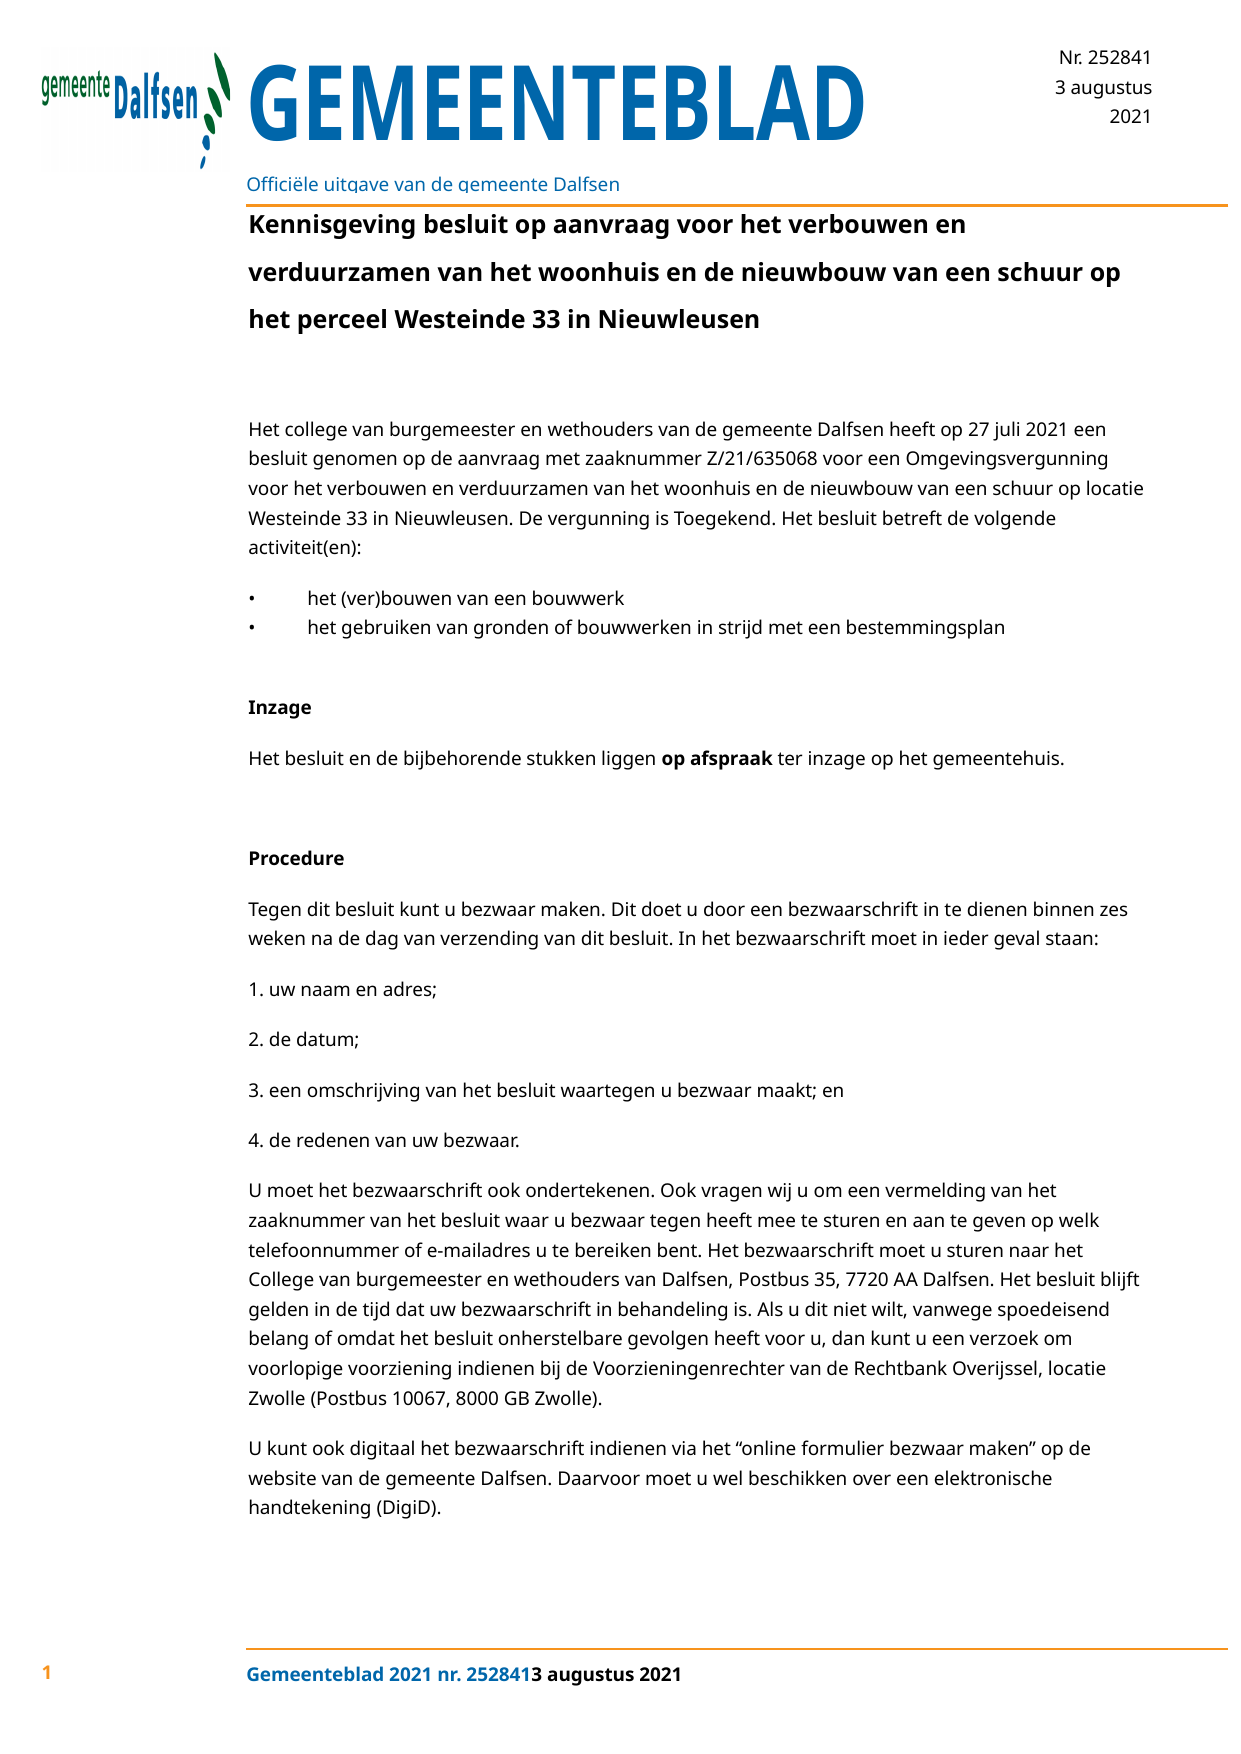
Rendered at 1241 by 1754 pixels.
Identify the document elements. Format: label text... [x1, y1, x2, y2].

text 2. de datum; [248, 1026, 1152, 1052]
text 3. een omschrijving van het besluit waartegen u bezwaar maakt; en [248, 1077, 1152, 1102]
text Procedure [248, 846, 1152, 871]
text Het besluit en de bijbehorende stukken liggen op afspraak ter inzage op het gemeentehuis. [248, 745, 1152, 770]
text U kunt ook digitaal het bezwaarschrift indienen via het “online formulier bezwaar maken” op de website van de gemeente Dalfsen. Daarvoor moet u wel beschikken over een elektronische handtekening (DigiD). [248, 1435, 1152, 1520]
picture [41, 47, 231, 172]
list het (ver)bouwen van een bouwwerk [248, 585, 1152, 610]
text Het college van burgemeester en wethouders van de gemeente Dalfsen heeft op 27 juli 2021 een besluit genomen op de aanvraag met zaaknummer Z/21/635068 voor een Omgevingsvergunning voor het verbouwen en verduurzamen van het woonhuis en de nieuwbouw van een schuur op locatie Westeinde 33 in Nieuwleusen. De vergunning is Toegekend. Het besluit betreft de volgende activiteit(en): [248, 416, 1152, 560]
text U moet het bezwaarschrift ook ondertekenen. Ook vragen wij u om een vermelding van het zaaknummer van het besluit waar u bezwaar tegen heeft mee te sturen en aan te geven op welk telefoonnummer of e-mailadres u te bereiken bent. Het bezwaarschrift moet u sturen naar het College van burgemeester en wethouders van Dalfsen, Postbus 35, 7720 AA Dalfsen. Het besluit blijft gelden in de tijd dat uw bezwaarschrift in behandeling is. Als u dit niet wilt, vanwege spoedeisend belang of omdat het besluit onherstelbare gevolgen heeft voor u, dan kunt u een verzoek om voorlopige voorziening indienen bij de Voorzieningenrechter van de Rechtbank Overijssel, locatie Zwolle (Postbus 10067, 8000 GB Zwolle). [248, 1178, 1152, 1410]
text Inzage [248, 694, 1152, 720]
text Kennisgeving besluit op aanvraag voor het verbouwen en verduurzamen van het woonhuis en de nieuwbouw van een schuur op het perceel Westeinde 33 in Nieuwleusen [248, 207, 1152, 336]
text 4. de redenen van uw bezwaar. [248, 1127, 1152, 1153]
text Tegen dit besluit kunt u bezwaar maken. Dit doet u door een bezwaarschrift in te dienen binnen zes weken na de dag van verzending van dit besluit. In het bezwaarschrift moet in ieder geval staan: [248, 896, 1152, 951]
list het gebruiken van gronden of bouwwerken in strijd met een bestemmingsplan [248, 614, 1152, 640]
text 1. uw naam en adres; [248, 976, 1152, 1002]
